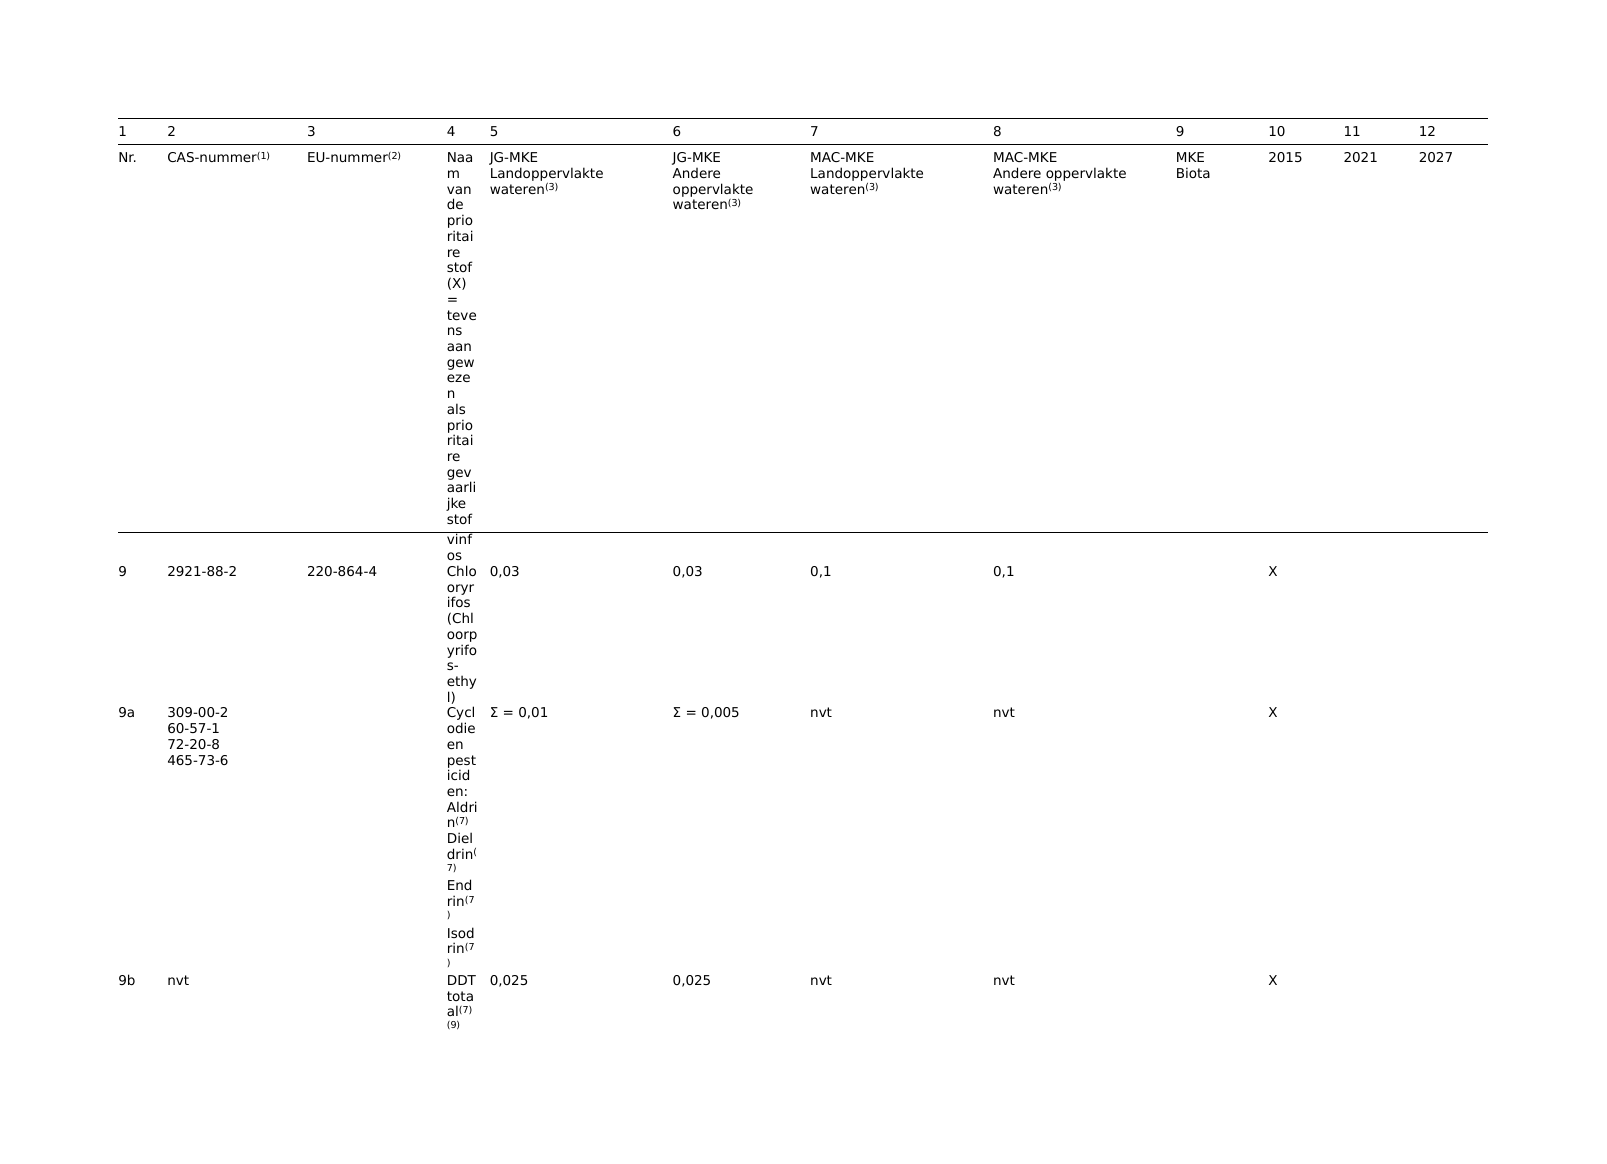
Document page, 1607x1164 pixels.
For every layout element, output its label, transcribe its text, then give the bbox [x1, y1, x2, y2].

table_header 11 [1338, 119, 1413, 144]
table_cell 0,025 [484, 973, 666, 1036]
table_cell 2015 [1262, 145, 1337, 532]
table_cell [1170, 705, 1262, 973]
table_cell Chlooryrifos (Chloorpyrifos-ethyl) [441, 564, 484, 705]
table_cell [1338, 973, 1413, 1036]
table_cell Σ = 0,005 [666, 705, 804, 973]
table_cell Naam van de prioritaire stof (X) = tevens aangewezen als prioritaire gevaarlijke stof [441, 145, 484, 532]
table_cell DDT totaal(7) (9) [441, 973, 484, 1036]
table_cell X [1262, 973, 1337, 1036]
table_cell EU-nummer(2) [301, 145, 441, 532]
table_cell JG-MKE Andere oppervlakte wateren(3) [666, 145, 804, 532]
table_cell [301, 705, 441, 973]
table_cell 220-864-4 [301, 564, 441, 705]
table_cell [1413, 973, 1488, 1036]
table_cell MKE Biota [1170, 145, 1262, 532]
table_cell 309-00-2 60-57-1 72-20-8 465-73-6 [161, 705, 301, 973]
table_cell [987, 533, 1170, 564]
table_cell 0,1 [987, 564, 1170, 705]
table_header 6 [666, 119, 804, 144]
table_cell vinfos [441, 533, 484, 564]
table_header 1 [118, 119, 161, 144]
table_cell 0,1 [804, 564, 987, 705]
table_cell 0,025 [666, 973, 804, 1036]
table_cell X [1262, 564, 1337, 705]
table_cell Cyclodieen pesticiden: Aldrin(7) Dieldrin(7) Endrin(7) Isodrin(7) [441, 705, 484, 973]
table_cell nvt [804, 705, 987, 973]
table_cell [1170, 533, 1262, 564]
table_header 5 [484, 119, 666, 144]
table_cell [118, 533, 161, 564]
table_cell MAC-MKE Landoppervlakte wateren(3) [804, 145, 987, 532]
table_cell [1413, 533, 1488, 564]
table_cell MAC-MKE Andere oppervlakte wateren(3) [987, 145, 1170, 532]
table_cell [1338, 705, 1413, 973]
table_cell 2027 [1413, 145, 1488, 532]
table_cell 9a [118, 705, 161, 973]
table_header 12 [1413, 119, 1488, 144]
table_cell [1413, 705, 1488, 973]
table_cell [1413, 564, 1488, 705]
table_cell nvt [987, 973, 1170, 1036]
table_cell 2021 [1338, 145, 1413, 532]
table_cell nvt [161, 973, 301, 1036]
table_cell 0,03 [484, 564, 666, 705]
table_cell 9b [118, 973, 161, 1036]
table_cell [1338, 533, 1413, 564]
table_cell [804, 533, 987, 564]
table_cell Σ = 0,01 [484, 705, 666, 973]
table_header 10 [1262, 119, 1337, 144]
table_cell JG-MKE Landoppervlakte wateren(3) [484, 145, 666, 532]
table_cell nvt [987, 705, 1170, 973]
table_header 8 [987, 119, 1170, 144]
table_cell [484, 533, 666, 564]
table_header 7 [804, 119, 987, 144]
table_header 2 [161, 119, 301, 144]
table_cell [666, 533, 804, 564]
table_cell 9 [118, 564, 161, 705]
table_cell [301, 533, 441, 564]
table_cell 0,03 [666, 564, 804, 705]
table_cell 2921-88-2 [161, 564, 301, 705]
table_cell [161, 533, 301, 564]
table_cell [1170, 564, 1262, 705]
table_cell [1338, 564, 1413, 705]
table_cell X [1262, 705, 1337, 973]
table_cell [1170, 973, 1262, 1036]
table_header 3 [301, 119, 441, 144]
table_header 4 [441, 119, 484, 144]
table_header 9 [1170, 119, 1262, 144]
table_cell Nr. [118, 145, 161, 532]
table_cell [1262, 533, 1337, 564]
table_cell CAS-nummer(1) [161, 145, 301, 532]
table_cell [301, 973, 441, 1036]
table_cell nvt [804, 973, 987, 1036]
